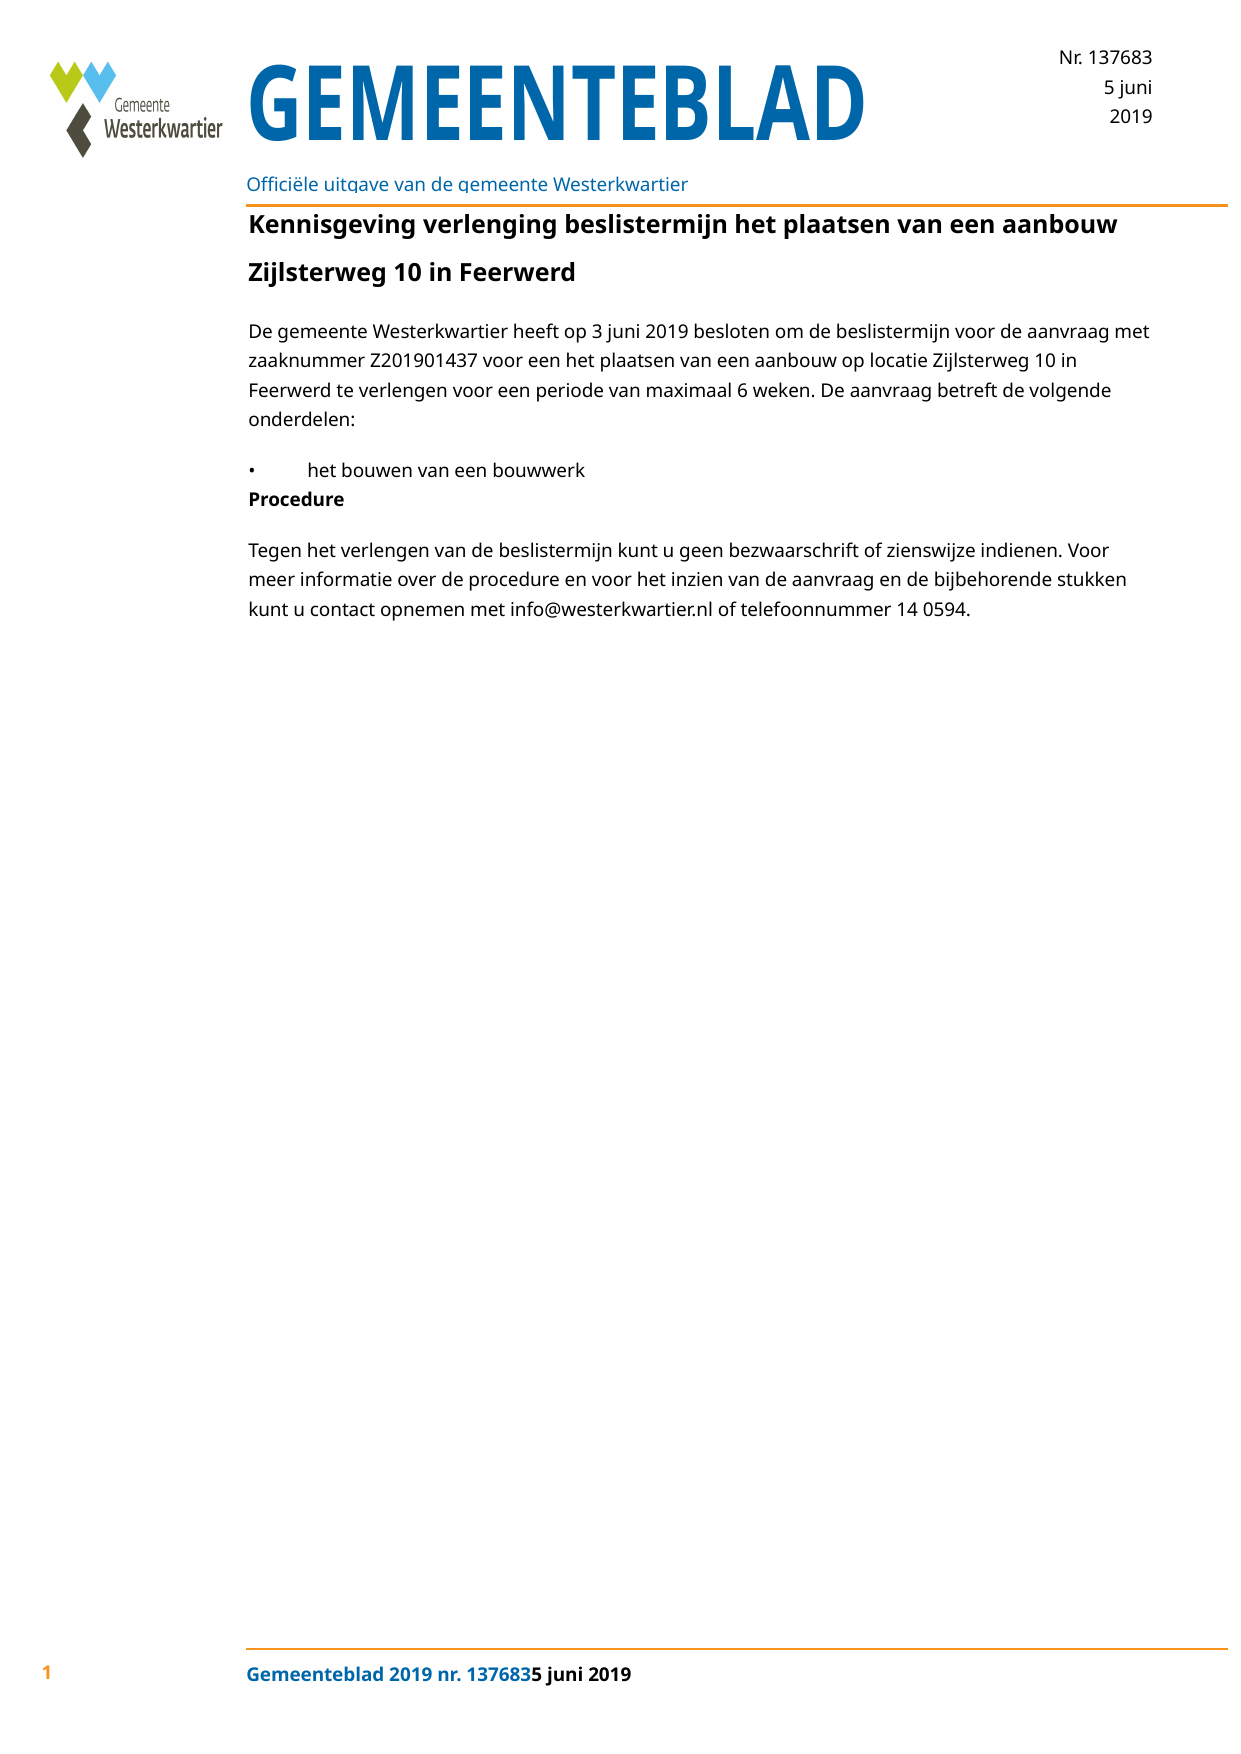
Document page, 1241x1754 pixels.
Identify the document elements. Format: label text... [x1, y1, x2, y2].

text Kennisgeving verlenging beslistermijn het plaatsen van een aanbouw Zijlsterweg 10 in Feerwerd [248, 207, 1152, 288]
text Procedure [248, 487, 1152, 512]
picture [41, 47, 231, 172]
list het bouwen van een bouwwerk [248, 457, 1152, 483]
text Tegen het verlengen van de beslistermijn kunt u geen bezwaarschrift of zienswijze indienen. Voor meer informatie over de procedure en voor het inzien van de aanvraag en de bijbehorende stukken kunt u contact opnemen met info@westerkwartier.nl of telefoonnummer 14 0594. [248, 537, 1152, 622]
text De gemeente Westerkwartier heeft op 3 juni 2019 besloten om de beslistermijn voor de aanvraag met zaaknummer Z201901437 voor een het plaatsen van een aanbouw op locatie Zijlsterweg 10 in Feerwerd te verlengen voor een periode van maximaal 6 weken. De aanvraag betreft de volgende onderdelen: [248, 318, 1152, 432]
